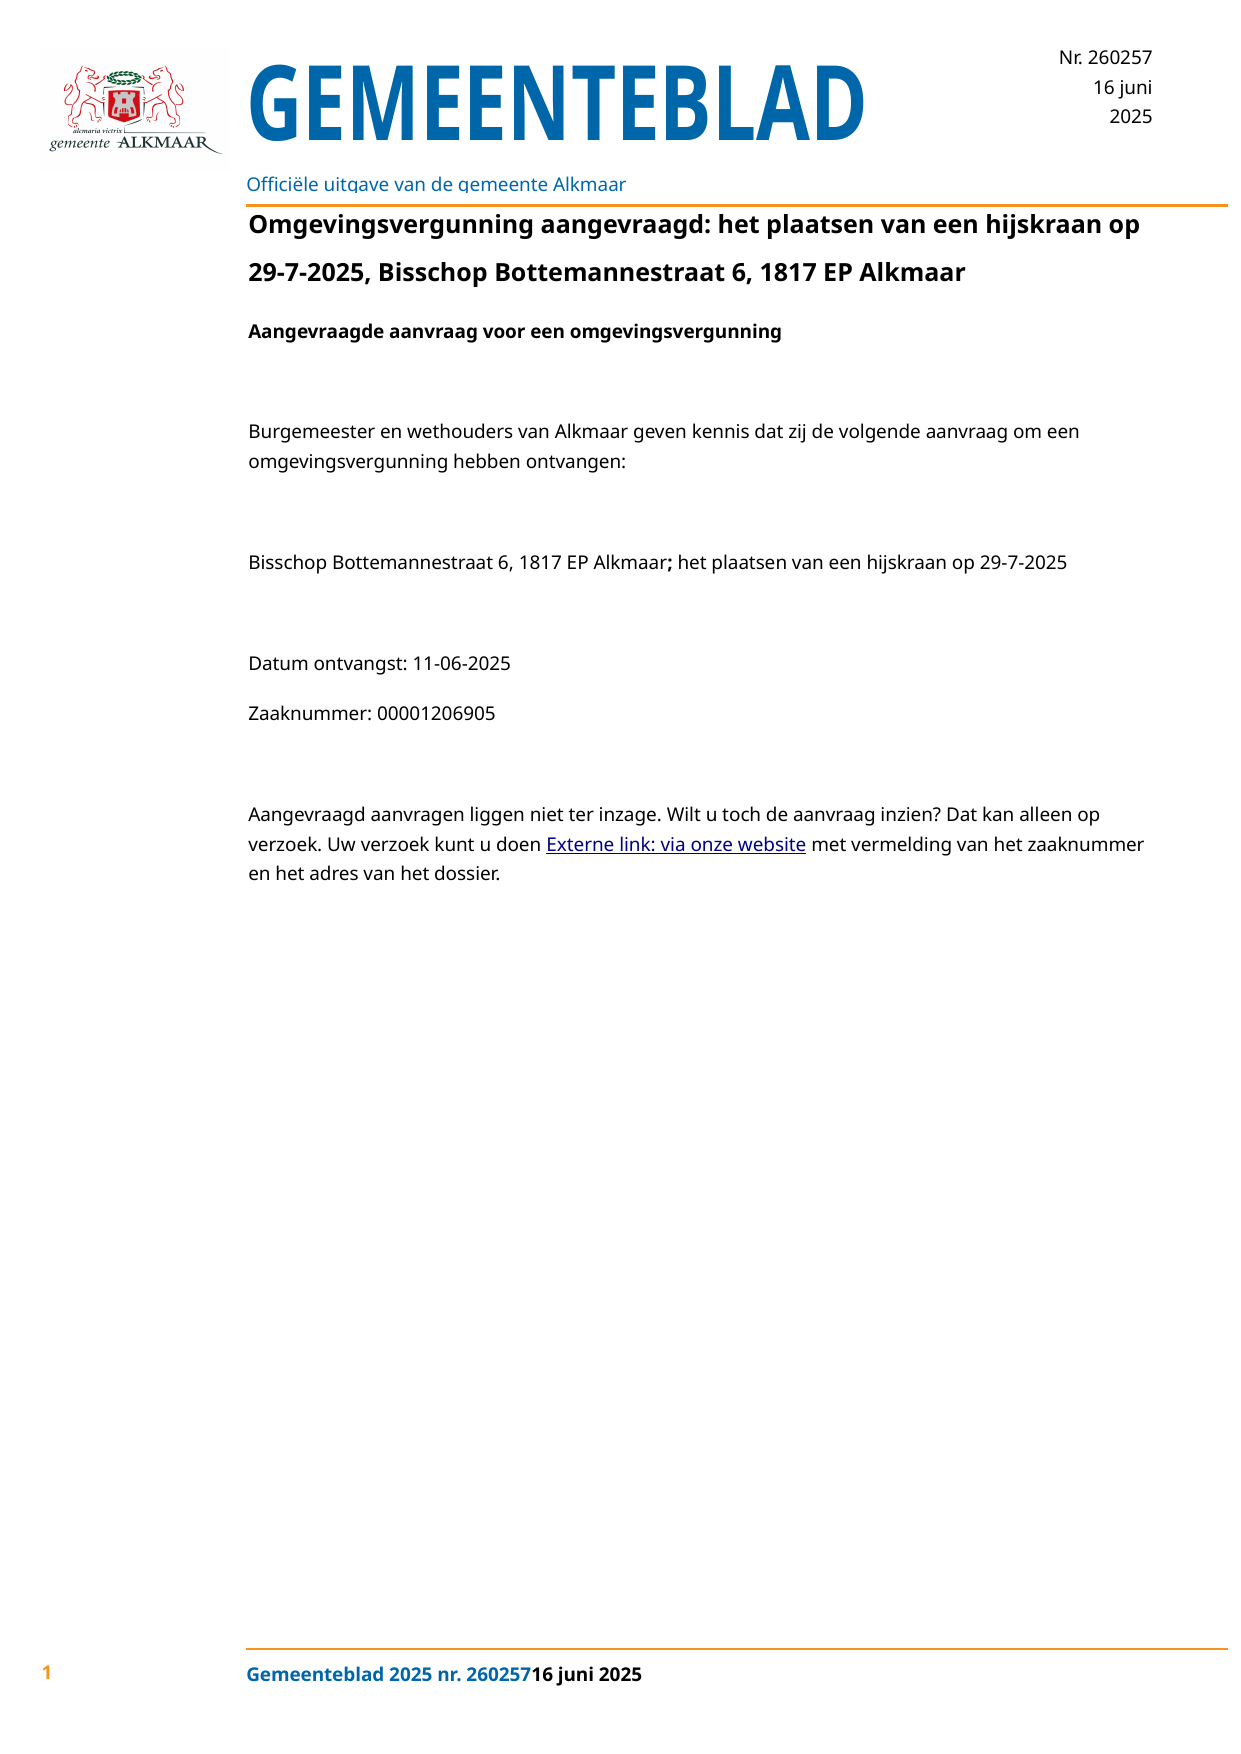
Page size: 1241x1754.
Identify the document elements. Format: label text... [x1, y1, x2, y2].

text Bisschop Bottemannestraat 6, 1817 EP Alkmaar; het plaatsen van een hijskraan op 29-7-2025 [248, 549, 1152, 575]
text Aangevraagd aanvragen liggen niet ter inzage. Wilt u toch de aanvraag inzien? Dat kan alleen op verzoek. Uw verzoek kunt u doen Externe link: via onze website met vermelding van het zaaknummer en het adres van het dossier. [248, 801, 1152, 886]
text Burgemeester en wethouders van Alkmaar geven kennis dat zij de volgende aanvraag om een omgevingsvergunning hebben ontvangen: [248, 419, 1152, 474]
text Aangevraagde aanvraag voor een omgevingsvergunning [248, 318, 1152, 344]
text Omgevingsvergunning aangevraagd: het plaatsen van een hijskraan op 29-7-2025, Bisschop Bottemannestraat 6, 1817 EP Alkmaar [248, 207, 1152, 288]
picture [41, 47, 231, 172]
text Datum ontvangst: 11-06-2025 [248, 650, 1152, 676]
text Zaaknummer: 00001206905 [248, 700, 1152, 726]
